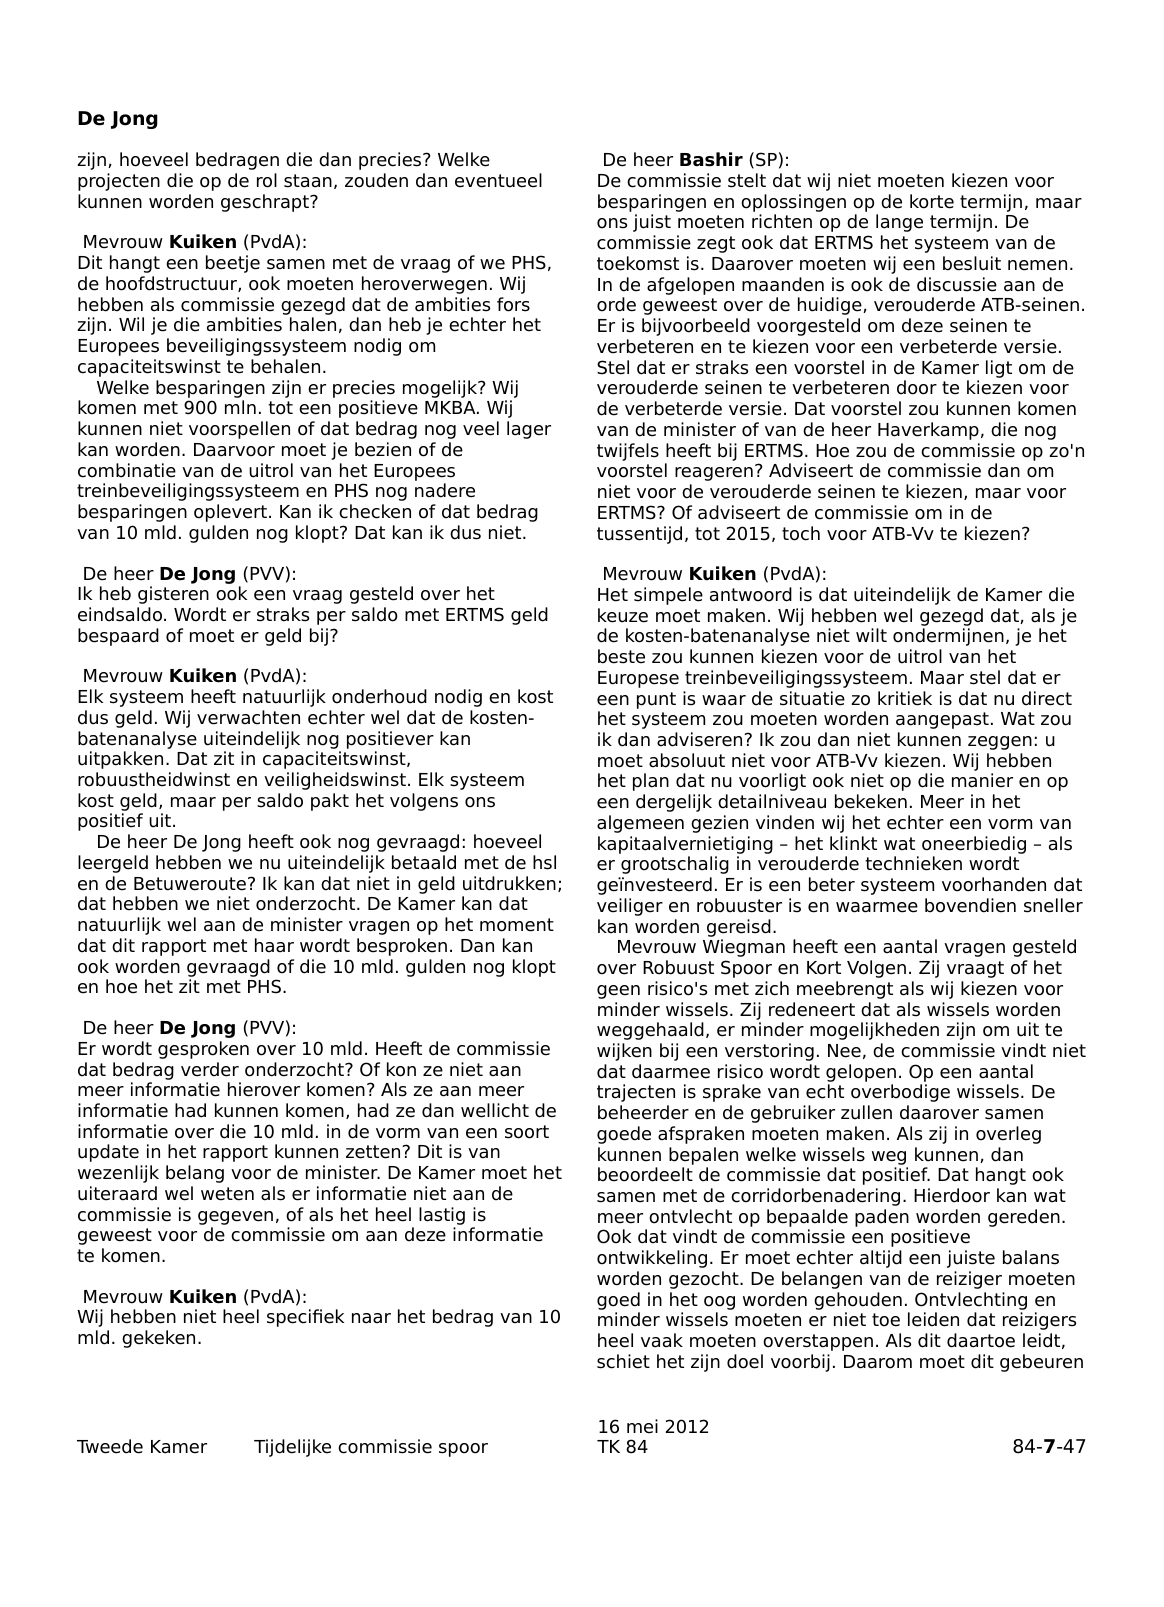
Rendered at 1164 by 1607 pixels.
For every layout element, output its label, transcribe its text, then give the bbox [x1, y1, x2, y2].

text Welke besparingen zijn er precies mogelijk? Wij komen met 900 mln. tot een positieve MKBA. Wij kunnen niet voorspellen of dat bedrag nog veel lager kan worden. Daarvoor moet je bezien of de combinatie van de uitrol van het Europees treinbeveiligingssysteem en PHS nog nadere besparingen oplevert. Kan ik checken of dat bedrag van 10 mld. gulden nog klopt? Dat kan ik dus niet. [77, 377, 567, 543]
text Mevrouw Kuiken (PvdA): [596, 564, 1087, 585]
text Elk systeem heeft natuurlijk onderhoud nodig en kost dus geld. Wij verwachten echter wel dat de kosten-batenanalyse uiteindelijk nog positiever kan uitpakken. Dat zit in capaciteitswinst, robuustheidwinst en veiligheidswinst. Elk systeem kost geld, maar per saldo pakt het volgens ons positief uit. [77, 687, 567, 832]
text Mevrouw Kuiken (PvdA): [77, 666, 567, 687]
text De heer De Jong heeft ook nog gevraagd: hoeveel leergeld hebben we nu uiteindelijk betaald met de hsl en de Betuweroute? Ik kan dat niet in geld uitdrukken; dat hebben we niet onderzocht. De Kamer kan dat natuurlijk wel aan de minister vragen op het moment dat dit rapport met haar wordt besproken. Dan kan ook worden gevraagd of die 10 mld. gulden nog klopt en hoe het zit met PHS. [77, 832, 567, 998]
text Mevrouw Kuiken (PvdA): [77, 232, 567, 253]
text Mevrouw Wiegman heeft een aantal vragen gesteld over Robuust Spoor en Kort Volgen. Zij vraagt of het geen risico's met zich meebrengt als wij kiezen voor minder wissels. Zij redeneert dat als wissels worden weggehaald, er minder mogelijkheden zijn om uit te wijken bij een verstoring. Nee, de commissie vindt niet dat daarmee risico wordt gelopen. Op een aantal trajecten is sprake van echt overbodige wissels. De beheerder en de gebruiker zullen daarover samen goede afspraken moeten maken. Als zij in overleg kunnen bepalen welke wissels weg kunnen, dan beoordeelt de commissie dat positief. Dat hangt ook samen met de corridorbenadering. Hierdoor kan wat meer ontvlecht op bepaalde paden worden gereden. Ook dat vindt de commissie een positieve ontwikkeling. Er moet echter altijd een juiste balans worden gezocht. De belangen van de reiziger moeten goed in het oog worden gehouden. Ontvlechting en minder wissels moeten er niet toe leiden dat reizigers heel vaak moeten overstappen. Als dit daartoe leidt, schiet het zijn doel voorbij. Daarom moet dit gebeuren [596, 937, 1087, 1372]
text Er wordt gesproken over 10 mld. Heeft de commissie dat bedrag verder onderzocht? Of kon ze niet aan meer informatie hierover komen? Als ze aan meer informatie had kunnen komen, had ze dan wellicht de informatie over die 10 mld. in de vorm van een soort update in het rapport kunnen zetten? Dit is van wezenlijk belang voor de minister. De Kamer moet het uiteraard wel weten als er informatie niet aan de commissie is gegeven, of als het heel lastig is geweest voor de commissie om aan deze informatie te komen. [77, 1039, 567, 1267]
text De heer Bashir (SP): [596, 150, 1087, 171]
text De commissie stelt dat wij niet moeten kiezen voor besparingen en oplossingen op de korte termijn, maar ons juist moeten richten op de lange termijn. De commissie zegt ook dat ERTMS het systeem van de toekomst is. Daarover moeten wij een besluit nemen. In de afgelopen maanden is ook de discussie aan de orde geweest over de huidige, verouderde ATB-seinen. Er is bijvoorbeeld voorgesteld om deze seinen te verbeteren en te kiezen voor een verbeterde versie. Stel dat er straks een voorstel in de Kamer ligt om de verouderde seinen te verbeteren door te kiezen voor de verbeterde versie. Dat voorstel zou kunnen komen van de minister of van de heer Haverkamp, die nog twijfels heeft bij ERTMS. Hoe zou de commissie op zo'n voorstel reageren? Adviseert de commissie dan om niet voor de verouderde seinen te kiezen, maar voor ERTMS? Of adviseert de commissie om in de tussentijd, tot 2015, toch voor ATB-Vv te kiezen? [596, 171, 1087, 544]
text zijn, hoeveel bedragen die dan precies? Welke projecten die op de rol staan, zouden dan eventueel kunnen worden geschrapt? [77, 150, 567, 212]
text Wij hebben niet heel specifiek naar het bedrag van 10 mld. gekeken. [77, 1307, 567, 1349]
text Ik heb gisteren ook een vraag gesteld over het eindsaldo. Wordt er straks per saldo met ERTMS geld bespaard of moet er geld bij? [77, 584, 567, 646]
text Dit hangt een beetje samen met de vraag of we PHS, de hoofdstructuur, ook moeten heroverwegen. Wij hebben als commissie gezegd dat de ambities fors zijn. Wil je die ambities halen, dan heb je echter het Europees beveiligingssysteem nodig om capaciteitswinst te behalen. [77, 253, 567, 377]
text Mevrouw Kuiken (PvdA): [77, 1287, 567, 1307]
text De heer De Jong (PVV): [77, 1018, 567, 1039]
text De heer De Jong (PVV): [77, 563, 567, 584]
text Het simpele antwoord is dat uiteindelijk de Kamer die keuze moet maken. Wij hebben wel gezegd dat, als je de kosten-batenanalyse niet wilt ondermijnen, je het beste zou kunnen kiezen voor de uitrol van het Europese treinbeveiligingssysteem. Maar stel dat er een punt is waar de situatie zo kritiek is dat nu direct het systeem zou moeten worden aangepast. Wat zou ik dan adviseren? Ik zou dan niet kunnen zeggen: u moet absoluut niet voor ATB-Vv kiezen. Wij hebben het plan dat nu voorligt ook niet op die manier en op een dergelijk detailniveau bekeken. Meer in het algemeen gezien vinden wij het echter een vorm van kapitaalvernietiging – het klinkt wat oneerbiedig – als er grootschalig in verouderde technieken wordt geïnvesteerd. Er is een beter systeem voorhanden dat veiliger en robuuster is en waarmee bovendien sneller kan worden gereisd. [596, 585, 1087, 937]
